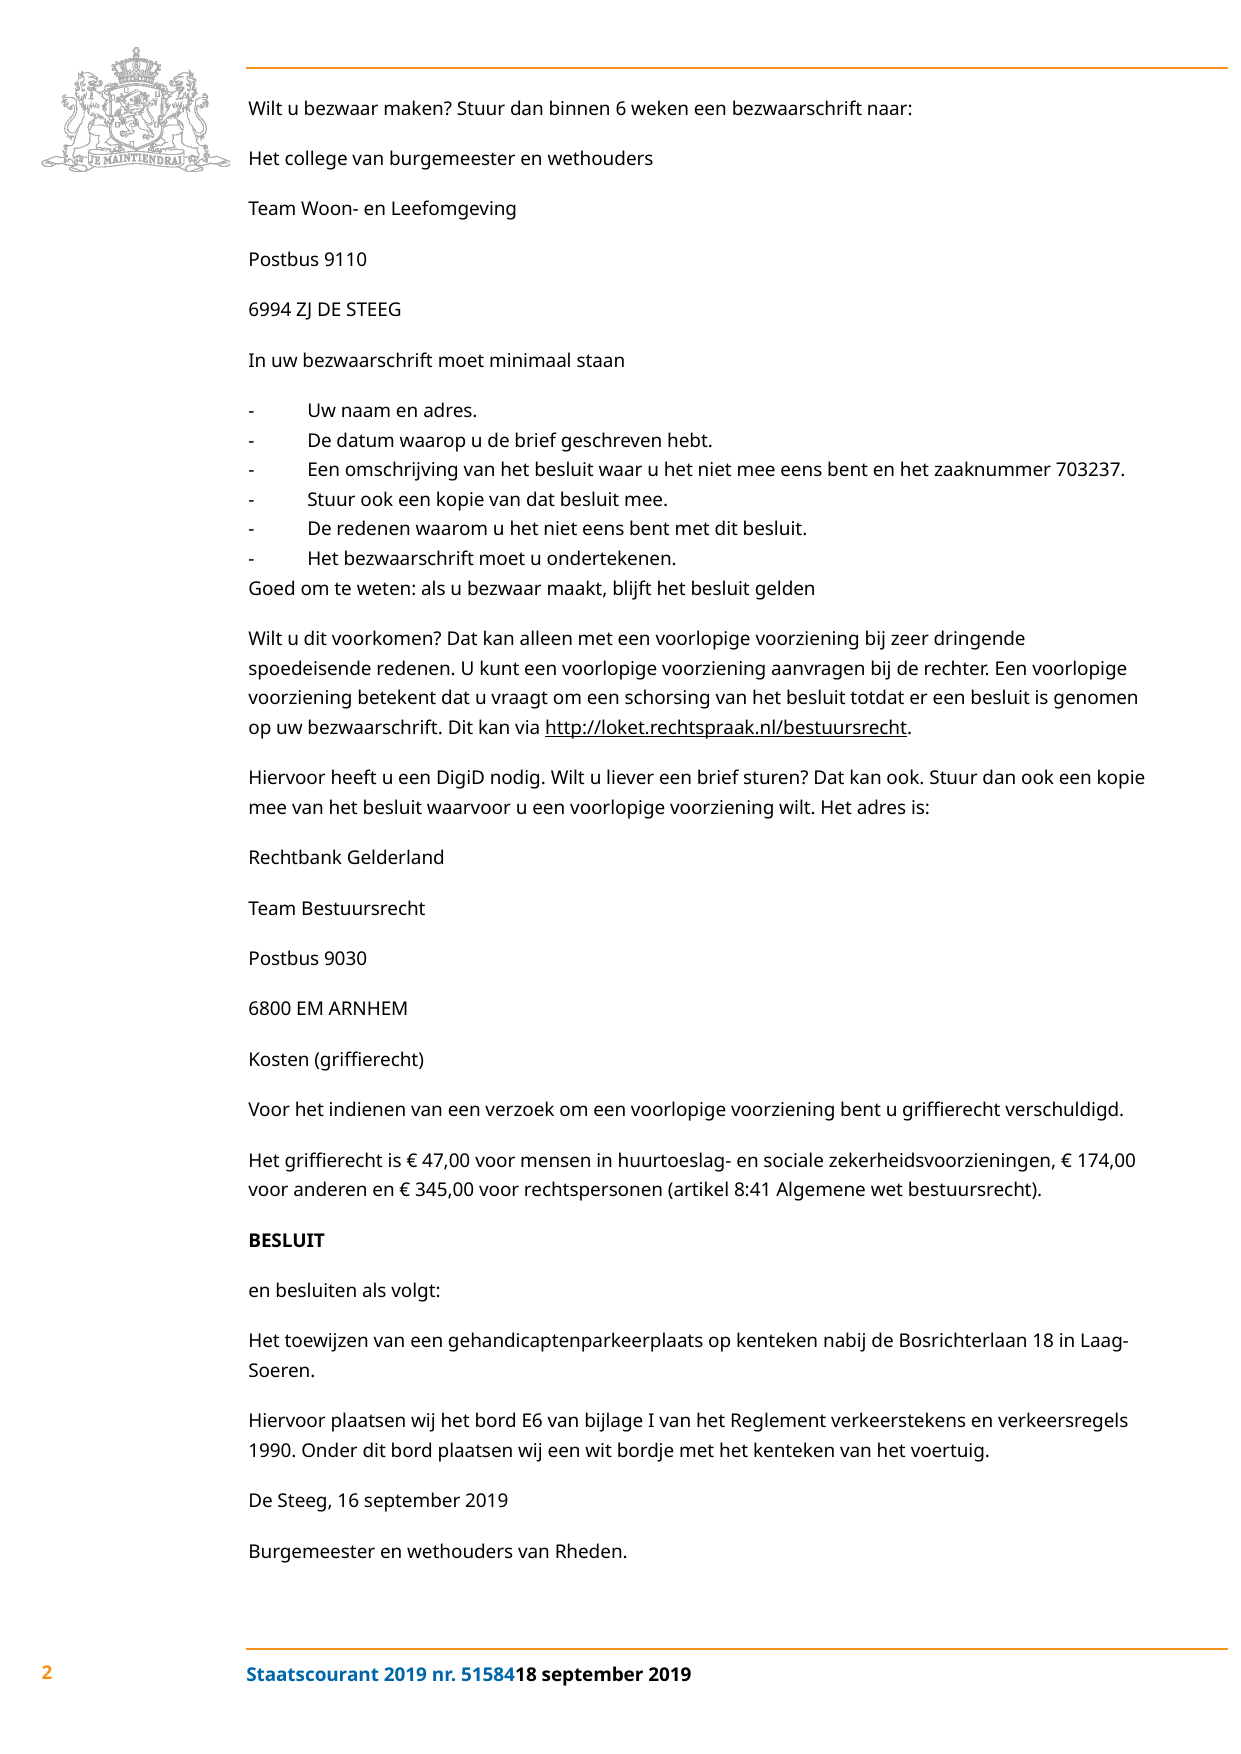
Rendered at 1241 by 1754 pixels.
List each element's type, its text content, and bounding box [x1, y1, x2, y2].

list Stuur ook een kopie van dat besluit mee. [248, 486, 1152, 512]
text Wilt u dit voorkomen? Dat kan alleen met een voorlopige voorziening bij zeer dringende spoedeisende redenen. U kunt een voorlopige voorziening aanvragen bij de rechter. Een voorlopige voorziening betekent dat u vraagt om een schorsing van het besluit totdat er een besluit is genomen op uw bezwaarschrift. Dit kan via http://loket.rechtspraak.nl/bestuursrecht. [248, 625, 1152, 740]
list Uw naam en adres. [248, 397, 1152, 423]
text In uw bezwaarschrift moet minimaal staan [248, 347, 1152, 373]
text Wilt u bezwaar maken? Stuur dan binnen 6 weken een bezwaarschrift naar: [248, 95, 1152, 121]
text Burgemeester en wethouders van Rheden. [248, 1538, 1152, 1564]
list Het bezwaarschrift moet u ondertekenen. [248, 545, 1152, 571]
text Het griffierecht is € 47,00 voor mensen in huurtoeslag- en sociale zekerheidsvoorzieningen, € 174,00 voor anderen en € 345,00 voor rechtspersonen (artikel 8:41 Algemene wet bestuursrecht). [248, 1147, 1152, 1202]
text Postbus 9110 [248, 246, 1152, 272]
text Kosten (griffierecht) [248, 1046, 1152, 1072]
text 6800 EM ARNHEM [248, 996, 1152, 1021]
text Postbus 9030 [248, 945, 1152, 971]
text 6994 ZJ DE STEEG [248, 296, 1152, 322]
text Goed om te weten: als u bezwaar maakt, blijft het besluit gelden [248, 575, 1152, 601]
text Het college van burgemeester en wethouders [248, 145, 1152, 171]
list De redenen waarom u het niet eens bent met dit besluit. [248, 516, 1152, 541]
list De datum waarop u de brief geschreven hebt. [248, 427, 1152, 453]
text Voor het indienen van een verzoek om een voorlopige voorziening bent u griffierecht verschuldigd. [248, 1096, 1152, 1122]
text Team Bestuursrecht [248, 895, 1152, 921]
text Team Woon- en Leefomgeving [248, 196, 1152, 221]
list Een omschrijving van het besluit waar u het niet mee eens bent en het zaaknummer 703237. [248, 456, 1152, 482]
text en besluiten als volgt: [248, 1277, 1152, 1303]
text Hiervoor heeft u een DigiD nodig. Wilt u liever een brief sturen? Dat kan ook. Stuur dan ook een kopie mee van het besluit waarvoor u een voorlopige voorziening wilt. Het adres is: [248, 764, 1152, 820]
text BESLUIT [248, 1227, 1152, 1253]
text Rechtbank Gelderland [248, 844, 1152, 870]
picture [41, 47, 231, 172]
text Het toewijzen van een gehandicaptenparkeerplaats op kenteken nabij de Bosrichterlaan 18 in Laag-Soeren. [248, 1328, 1152, 1383]
text Hiervoor plaatsen wij het bord E6 van bijlage I van het Reglement verkeerstekens en verkeersregels 1990. Onder dit bord plaatsen wij een wit bordje met het kenteken van het voertuig. [248, 1408, 1152, 1463]
text De Steeg, 16 september 2019 [248, 1488, 1152, 1513]
